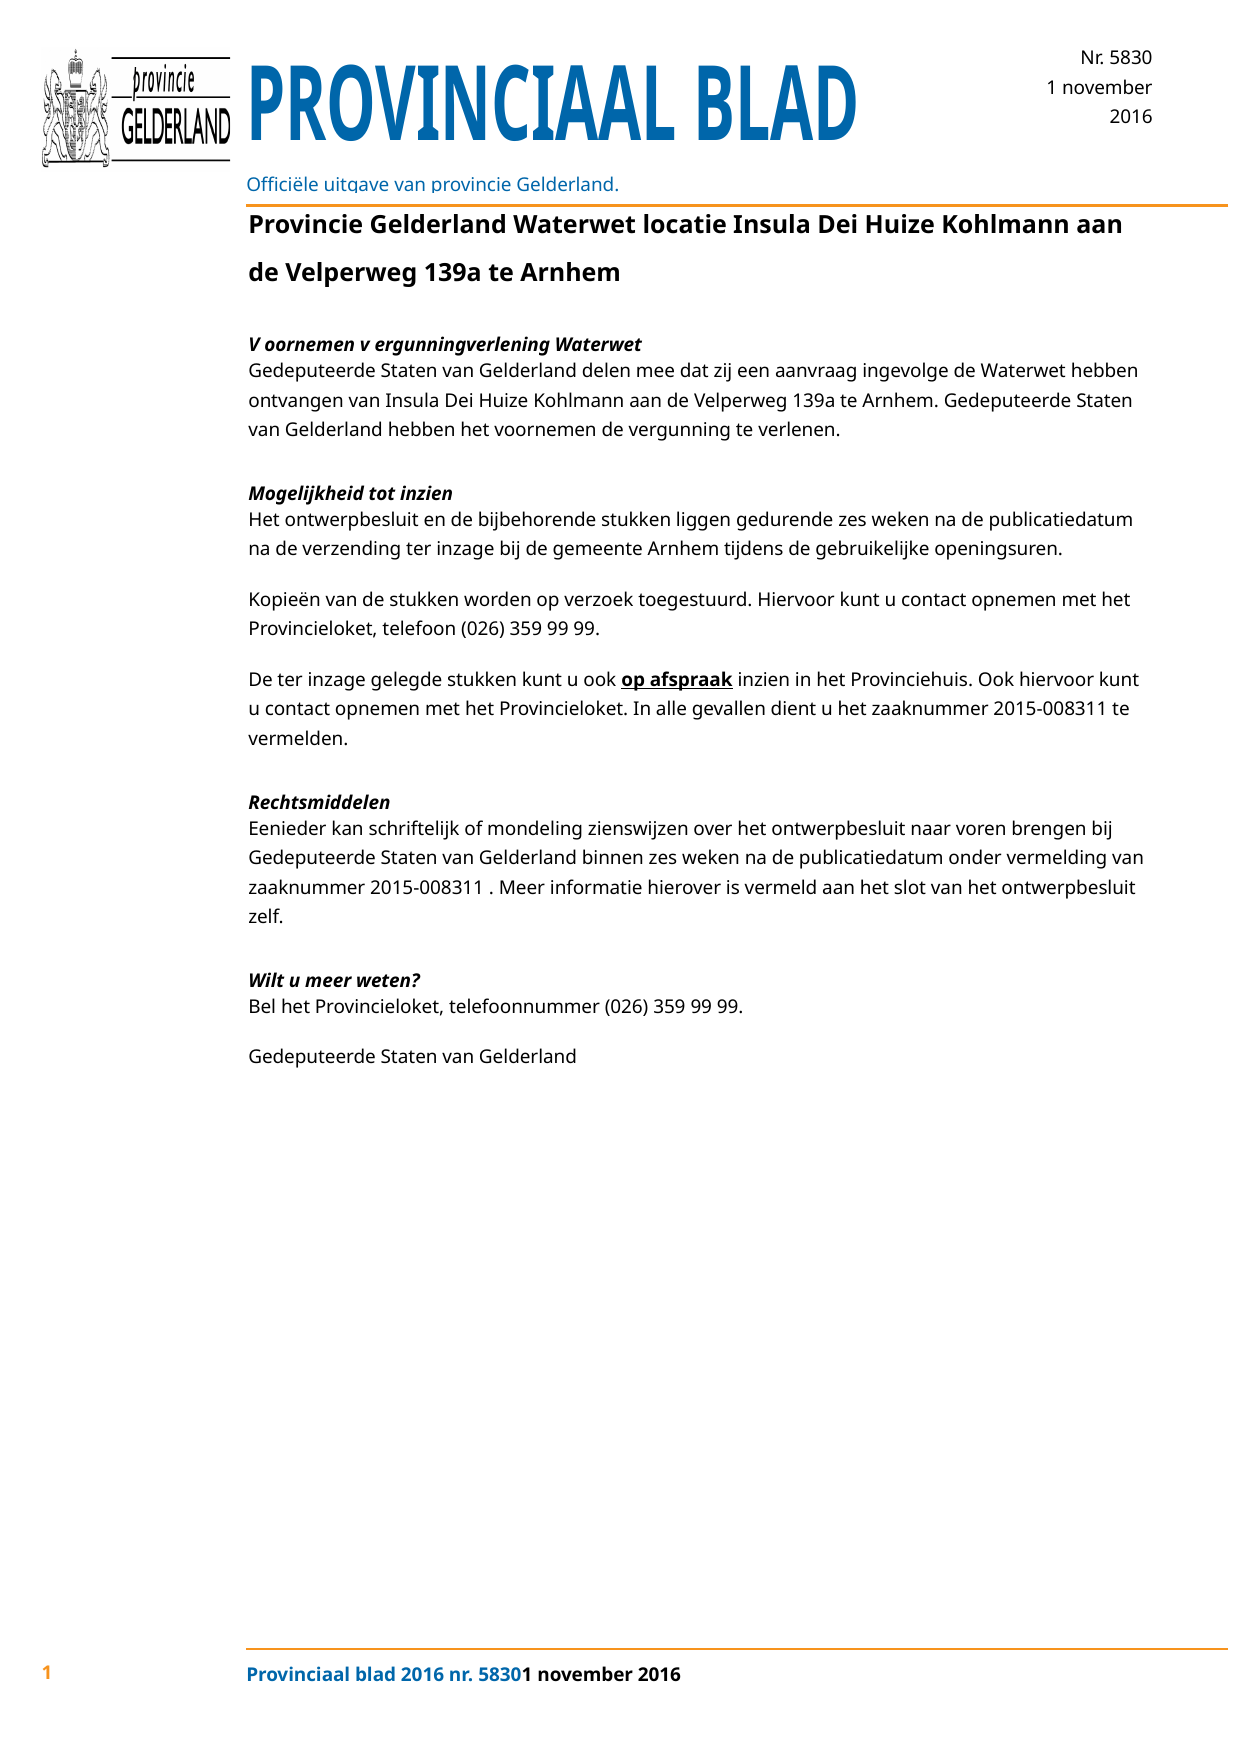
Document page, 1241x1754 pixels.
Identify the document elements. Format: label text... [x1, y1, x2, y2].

text Rechtsmiddelen [248, 789, 1152, 815]
text V oornemen v ergunningverlening Waterwet [248, 331, 1152, 357]
text De ter inzage gelegde stukken kunt u ook op afspraak inzien in het Provinciehuis. Ook hiervoor kunt u contact opnemen met het Provincieloket. In alle gevallen dient u het zaaknummer 2015-008311 te vermelden. [248, 666, 1152, 751]
text Bel het Provincieloket, telefoonnummer (026) 359 99 99. [248, 993, 1152, 1019]
text Kopieën van de stukken worden op verzoek toegestuurd. Hiervoor kunt u contact opnemen met het Provincieloket, telefoon (026) 359 99 99. [248, 586, 1152, 641]
text Gedeputeerde Staten van Gelderland [248, 1044, 1152, 1069]
text Gedeputeerde Staten van Gelderland delen mee dat zij een aanvraag ingevolge de Waterwet hebben ontvangen van Insula Dei Huize Kohlmann aan de Velperweg 139a te Arnhem. Gedeputeerde Staten van Gelderland hebben het voornemen de vergunning te verlenen. [248, 357, 1152, 442]
picture [41, 47, 231, 172]
text Provincie Gelderland Waterwet locatie Insula Dei Huize Kohlmann aan de Velperweg 139a te Arnhem [248, 207, 1152, 288]
text Eenieder kan schriftelijk of mondeling zienswijzen over het ontwerpbesluit naar voren brengen bij Gedeputeerde Staten van Gelderland binnen zes weken na de publicatiedatum onder vermelding van zaaknummer 2015-008311 . Meer informatie hierover is vermeld aan het slot van het ontwerpbesluit zelf. [248, 815, 1152, 929]
text Wilt u meer weten? [248, 968, 1152, 993]
text Mogelijkheid tot inzien [248, 480, 1152, 506]
text Het ontwerpbesluit en de bijbehorende stukken liggen gedurende zes weken na de publicatiedatum na de verzending ter inzage bij de gemeente Arnhem tijdens de gebruikelijke openingsuren. [248, 506, 1152, 561]
